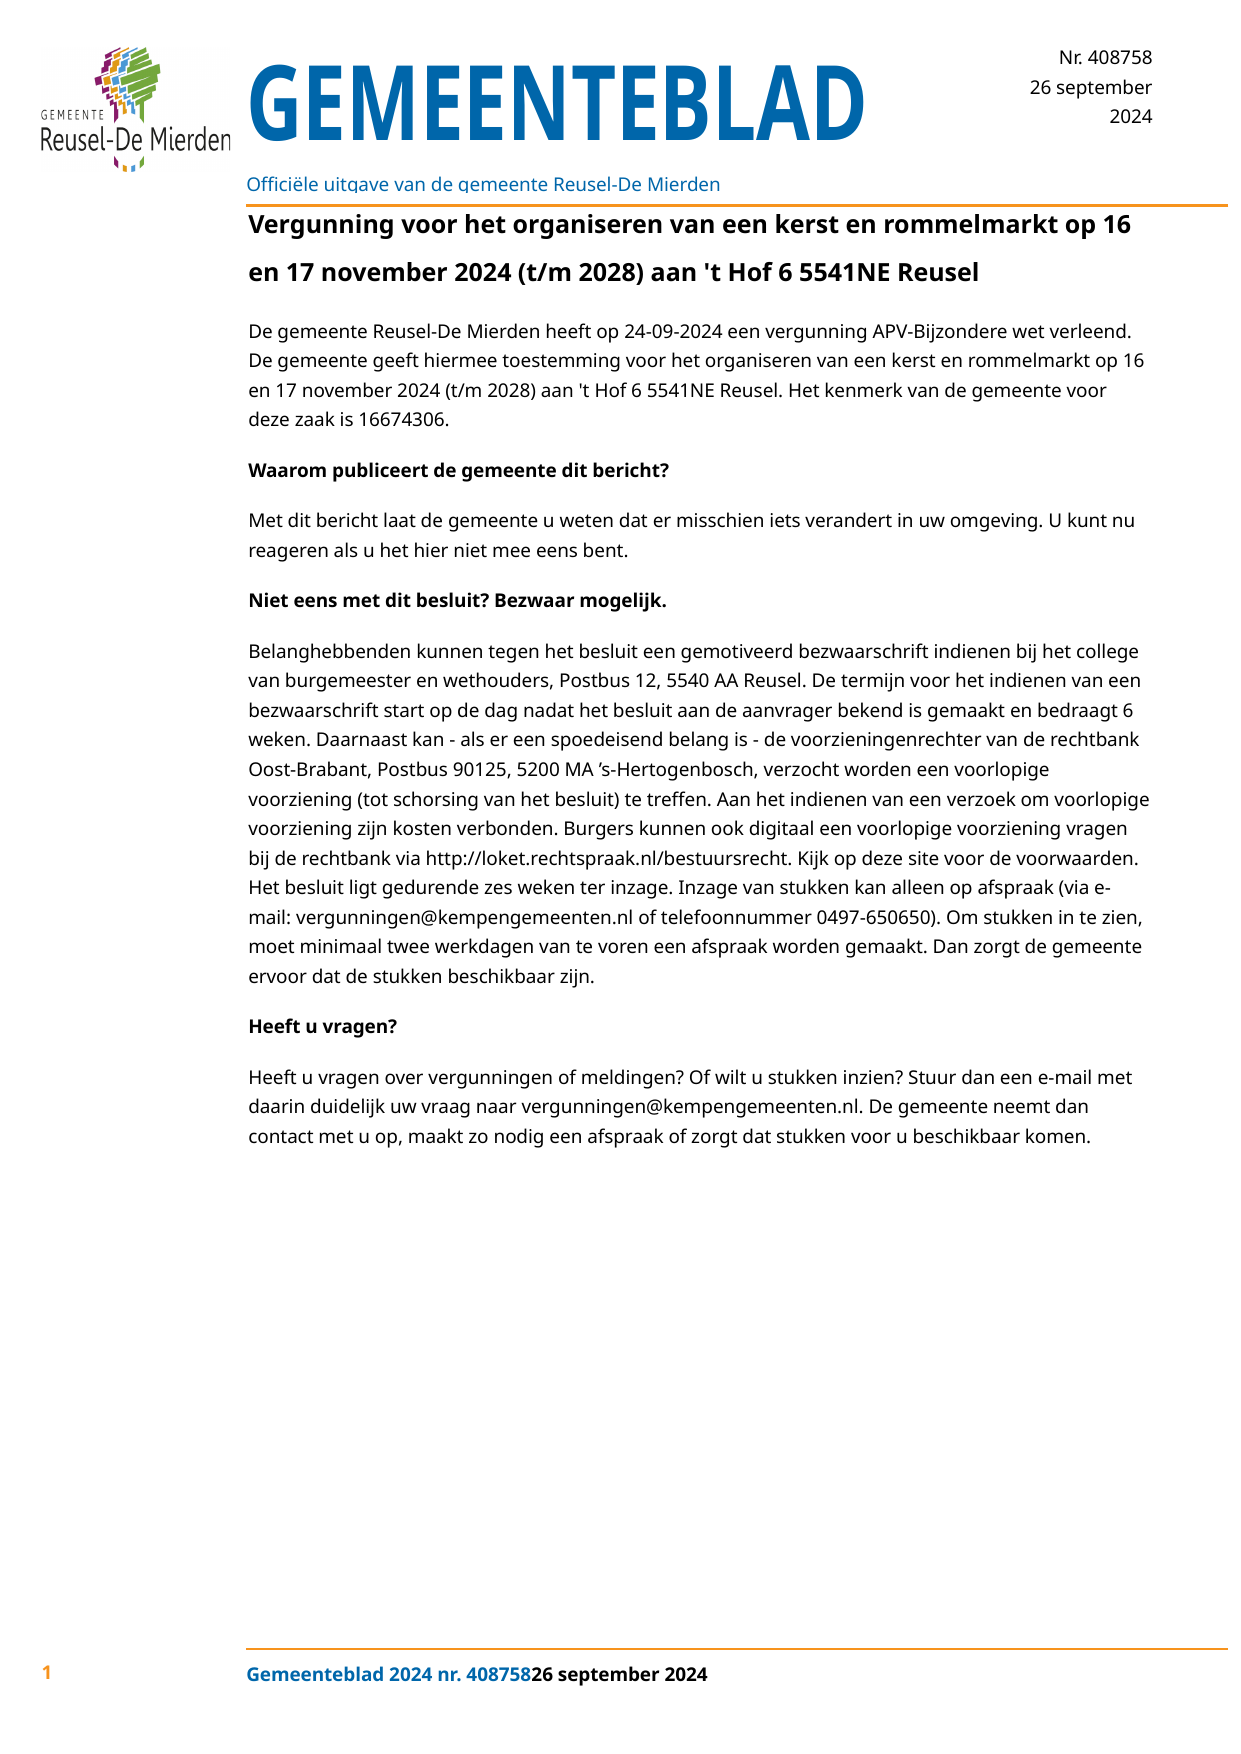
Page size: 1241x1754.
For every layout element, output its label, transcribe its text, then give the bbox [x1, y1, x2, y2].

picture [41, 47, 231, 172]
text Heeft u vragen over vergunningen of meldingen? Of wilt u stukken inzien? Stuur dan een e-mail met daarin duidelijk uw vraag naar vergunningen@kempengemeenten.nl. De gemeente neemt dan contact met u op, maakt zo nodig een afspraak of zorgt dat stukken voor u beschikbaar komen. [248, 1064, 1152, 1149]
text Heeft u vragen? [248, 1014, 1152, 1039]
text Waarom publiceert de gemeente dit bericht? [248, 457, 1152, 483]
text Belanghebbenden kunnen tegen het besluit een gemotiveerd bezwaarschrift indienen bij het college van burgemeester en wethouders, Postbus 12, 5540 AA Reusel. De termijn voor het indienen van een bezwaarschrift start op de dag nadat het besluit aan de aanvrager bekend is gemaakt en bedraagt 6 weken. Daarnaast kan - als er een spoedeisend belang is - de voorzieningenrechter van de rechtbank Oost-Brabant, Postbus 90125, 5200 MA ’s-Hertogenbosch, verzocht worden een voorlopige voorziening (tot schorsing van het besluit) te treffen. Aan het indienen van een verzoek om voorlopige voorziening zijn kosten verbonden. Burgers kunnen ook digitaal een voorlopige voorziening vragen bij de rechtbank via http://loket.rechtspraak.nl/bestuursrecht. Kijk op deze site voor de voorwaarden. Het besluit ligt gedurende zes weken ter inzage. Inzage van stukken kan alleen op afspraak (via e-mail: vergunningen@kempengemeenten.nl of telefoonnummer 0497-650650). Om stukken in te zien, moet minimaal twee werkdagen van te voren een afspraak worden gemaakt. Dan zorgt de gemeente ervoor dat de stukken beschikbaar zijn. [248, 638, 1152, 989]
text Niet eens met dit besluit? Bezwaar mogelijk. [248, 587, 1152, 613]
text De gemeente Reusel-De Mierden heeft op 24-09-2024 een vergunning APV-Bijzondere wet verleend. De gemeente geeft hiermee toestemming voor het organiseren van een kerst en rommelmarkt op 16 en 17 november 2024 (t/m 2028) aan 't Hof 6 5541NE Reusel. Het kenmerk van de gemeente voor deze zaak is 16674306. [248, 318, 1152, 432]
text Vergunning voor het organiseren van een kerst en rommelmarkt op 16 en 17 november 2024 (t/m 2028) aan 't Hof 6 5541NE Reusel [248, 207, 1152, 288]
text Met dit bericht laat de gemeente u weten dat er misschien iets verandert in uw omgeving. U kunt nu reageren als u het hier niet mee eens bent. [248, 507, 1152, 563]
